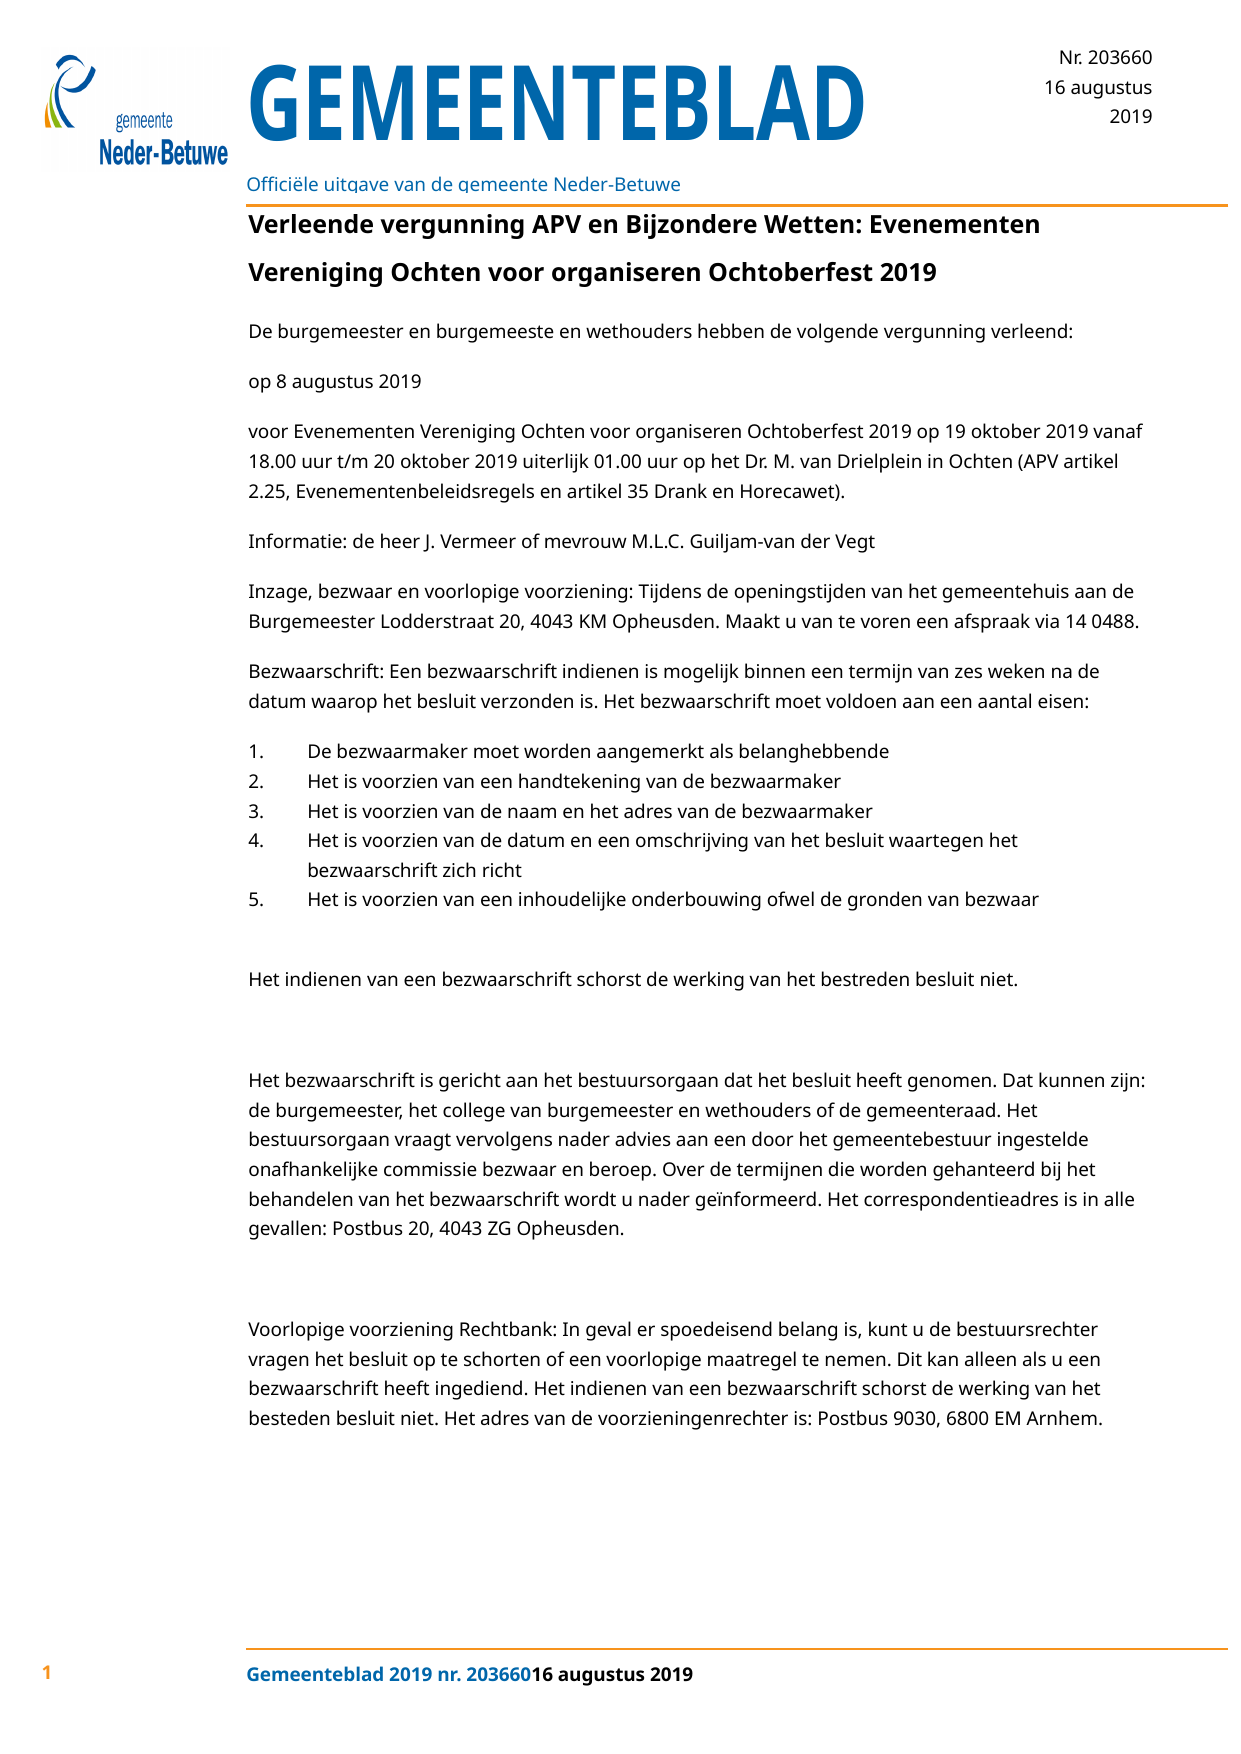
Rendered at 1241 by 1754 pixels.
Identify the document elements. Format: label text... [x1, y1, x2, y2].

text Informatie: de heer J. Vermeer of mevrouw M.L.C. Guiljam-van der Vegt [248, 528, 1152, 554]
text Het bezwaarschrift is gericht aan het bestuursorgaan dat het besluit heeft genomen. Dat kunnen zijn: de burgemeester, het college van burgemeester en wethouders of de gemeenteraad. Het bestuursorgaan vraagt vervolgens nader advies aan een door het gemeentebestuur ingestelde onafhankelijke commissie bezwaar en beroep. Over de termijnen die worden gehanteerd bij het behandelen van het bezwaarschrift wordt u nader geïnformeerd. Het correspondentieadres is in alle gevallen: Postbus 20, 4043 ZG Opheusden. [248, 1067, 1152, 1241]
text Voorlopige voorziening Rechtbank: In geval er spoedeisend belang is, kunt u de bestuursrechter vragen het besluit op te schorten of een voorlopige maatregel te nemen. Dit kan alleen als u een bezwaarschrift heeft ingediend. Het indienen van een bezwaarschrift schorst de werking van het besteden besluit niet. Het adres van de voorzieningenrechter is: Postbus 9030, 6800 EM Arnhem. [248, 1316, 1152, 1431]
list Het is voorzien van de naam en het adres van de bezwaarmaker [248, 798, 1152, 824]
list Het is voorzien van een handtekening van de bezwaarmaker [248, 768, 1152, 794]
text Inzage, bezwaar en voorlopige voorziening: Tijdens de openingstijden van het gemeentehuis aan de Burgemeester Lodderstraat 20, 4043 KM Opheusden. Maakt u van te voren een afspraak via 14 0488. [248, 579, 1152, 634]
text De burgemeester en burgemeeste en wethouders hebben de volgende vergunning verleend: [248, 318, 1152, 344]
list Het is voorzien van een inhoudelijke onderbouwing ofwel de gronden van bezwaar [248, 887, 1152, 912]
text Bezwaarschrift: Een bezwaarschrift indienen is mogelijk binnen een termijn van zes weken na de datum waarop het besluit verzonden is. Het bezwaarschrift moet voldoen aan een aantal eisen: [248, 659, 1152, 714]
picture [41, 47, 231, 172]
list De bezwaarmaker moet worden aangemerkt als belanghebbende [248, 739, 1152, 764]
text op 8 augustus 2019 [248, 368, 1152, 394]
text voor Evenementen Vereniging Ochten voor organiseren Ochtoberfest 2019 op 19 oktober 2019 vanaf 18.00 uur t/m 20 oktober 2019 uiterlijk 01.00 uur op het Dr. M. van Drielplein in Ochten (APV artikel 2.25, Evenementenbeleidsregels en artikel 35 Drank en Horecawet). [248, 419, 1152, 504]
list Het is voorzien van de datum en een omschrijving van het besluit waartegen het bezwaarschrift zich richt [248, 827, 1152, 883]
text Verleende vergunning APV en Bijzondere Wetten: Evenementen Vereniging Ochten voor organiseren Ochtoberfest 2019 [248, 207, 1152, 288]
text Het indienen van een bezwaarschrift schorst de werking van het bestreden besluit niet. [248, 967, 1152, 992]
